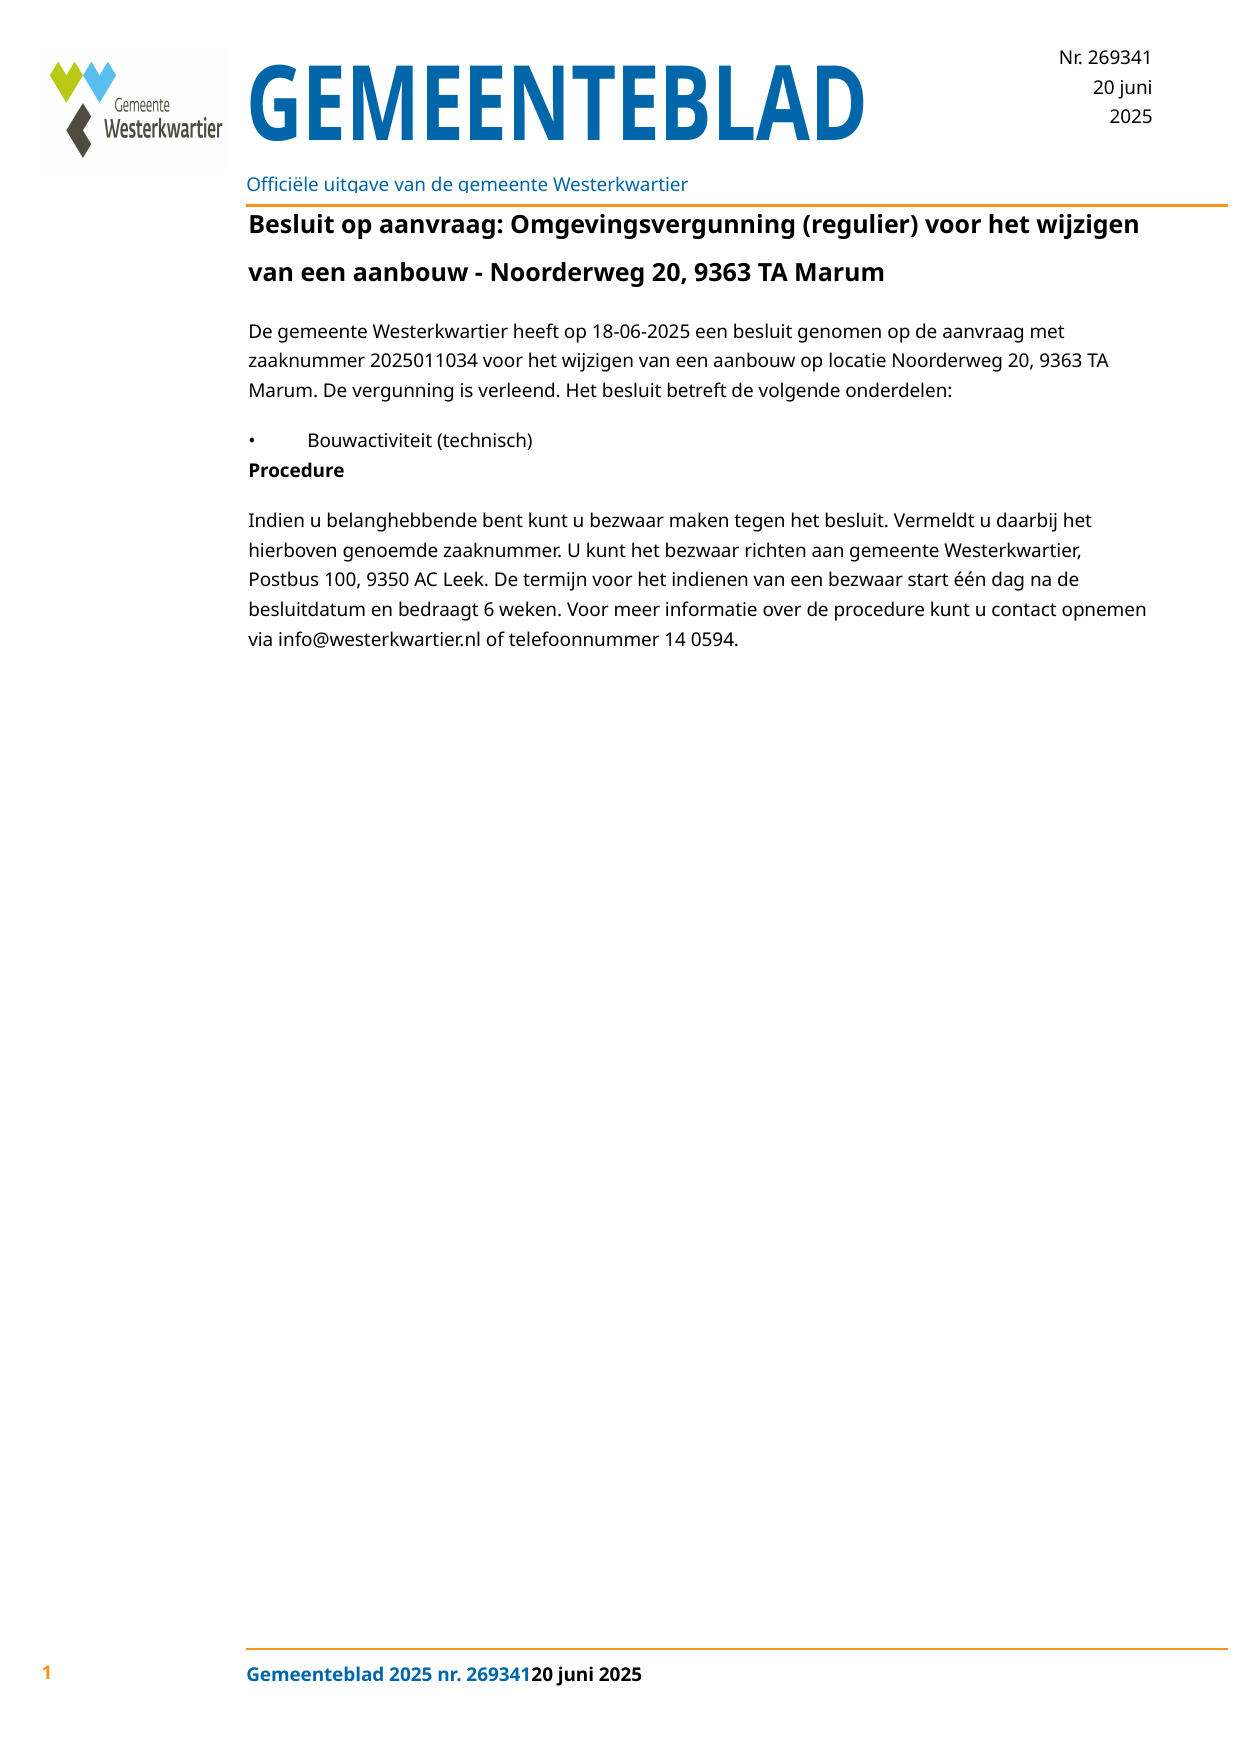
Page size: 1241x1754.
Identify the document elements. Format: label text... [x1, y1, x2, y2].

text Besluit op aanvraag: Omgevingsvergunning (regulier) voor het wijzigen van een aanbouw - Noorderweg 20, 9363 TA Marum [248, 207, 1152, 288]
picture [41, 47, 231, 172]
list Bouwactiviteit (technisch) [248, 427, 1152, 453]
text De gemeente Westerkwartier heeft op 18-06-2025 een besluit genomen op de aanvraag met zaaknummer 2025011034 voor het wijzigen van een aanbouw op locatie Noorderweg 20, 9363 TA Marum. De vergunning is verleend. Het besluit betreft de volgende onderdelen: [248, 318, 1152, 403]
text Indien u belanghebbende bent kunt u bezwaar maken tegen het besluit. Vermeldt u daarbij het hierboven genoemde zaaknummer. U kunt het bezwaar richten aan gemeente Westerkwartier, Postbus 100, 9350 AC Leek. De termijn voor het indienen van een bezwaar start één dag na de besluitdatum en bedraagt 6 weken. Voor meer informatie over de procedure kunt u contact opnemen via info@westerkwartier.nl of telefoonnummer 14 0594. [248, 507, 1152, 652]
text Procedure [248, 457, 1152, 483]
